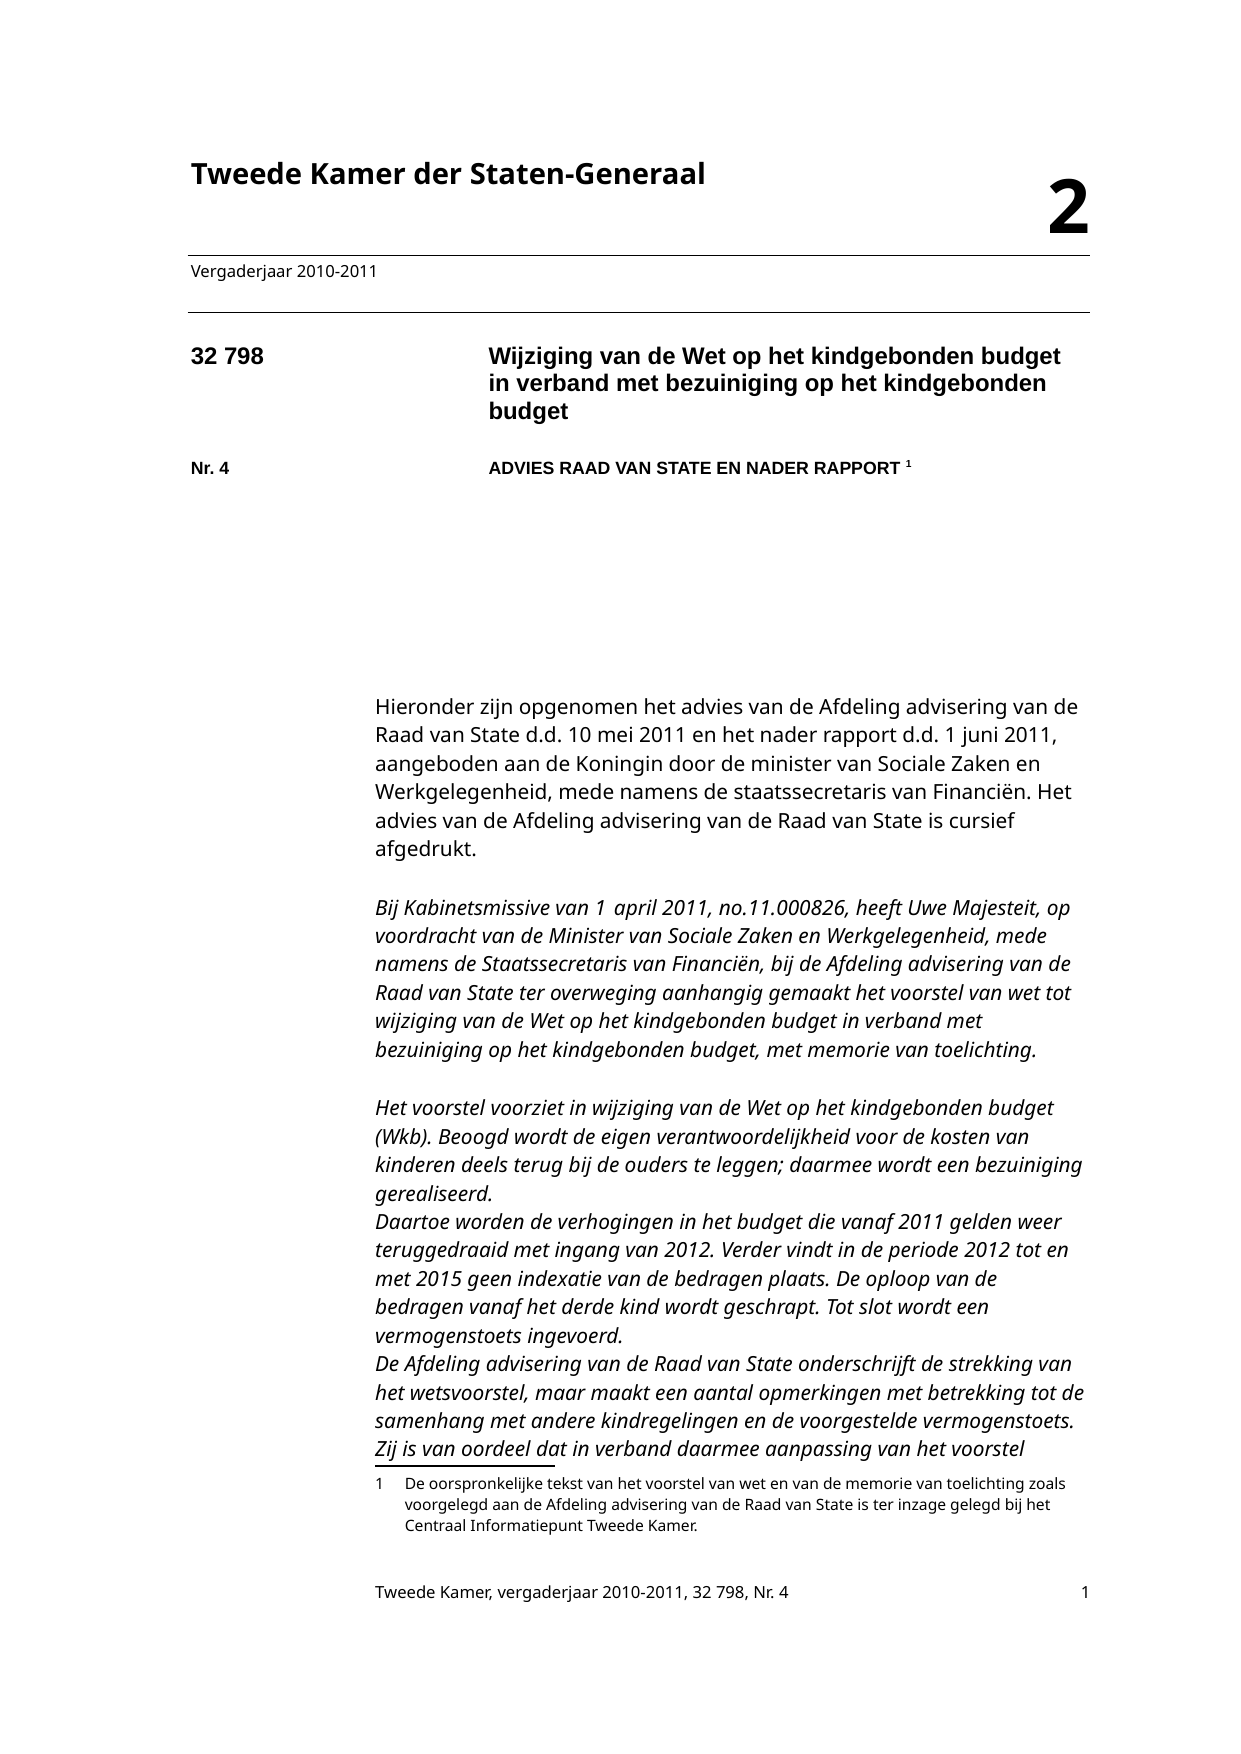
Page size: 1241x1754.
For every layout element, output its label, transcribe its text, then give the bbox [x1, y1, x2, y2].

table_cell Vergaderjaar 2010-2011 [188, 256, 485, 312]
text Hieronder zijn opgenomen het advies van de Afdeling advisering van de Raad van State d.d. 10 mei 2011 en het nader rapport d.d. 1 juni 2011, aangeboden aan de Koningin door de minister van Sociale Zaken en Werkgelegenheid, mede namens de staatssecretaris van Financiën. Het advies van de Afdeling advisering van de Raad van State is cursief afgedrukt. [375, 692, 1090, 863]
text Het voorstel voorziet in wijziging van de Wet op het kindgebonden budget (Wkb). Beoogd wordt de eigen verantwoordelijkheid voor de kosten van kinderen deels terug bij de ouders te leggen; daarmee wordt een bezuiniging gerealiseerd. [375, 1093, 1090, 1207]
text De Afdeling advisering van de Raad van State onderschrijft de strekking van het wetsvoorstel, maar maakt een aantal opmerkingen met betrekking tot de samenhang met andere kindregelingen en de voorgestelde vermogenstoets. Zij is van oordeel dat in verband daarmee aanpassing van het voorstel [375, 1349, 1090, 1463]
table_cell ADVIES RAAD VAN STATE EN NADER RAPPORT [485, 455, 1090, 573]
text Bij Kabinetsmissive van 1 april 2011, no.11.000826, heeft Uwe Majesteit, op voordracht van de Minister van Sociale Zaken en Werkgelegenheid, mede namens de Staatssecretaris van Financiën, bij de Afdeling advisering van de Raad van State ter overweging aanhangig gemaakt het voorstel van wet tot wijziging van de Wet op het kindgebonden budget in verband met bezuiniging op het kindgebonden budget, met memorie van toelichting. [375, 893, 1090, 1063]
table_cell 32 798 [188, 339, 485, 454]
table_cell Nr. 4 [188, 455, 485, 573]
table_header Tweede Kamer der Staten-Generaal [188, 150, 909, 255]
table_cell [188, 313, 485, 339]
table_header 2 [910, 150, 1090, 255]
text Daartoe worden de verhogingen in het budget die vanaf 2011 gelden weer teruggedraaid met ingang van 2012. Verder vindt in de periode 2012 tot en met 2015 geen indexatie van de bedragen plaats. De oploop van de bedragen vanaf het derde kind wordt geschrapt. Tot slot wordt een vermogenstoets ingevoerd. [375, 1207, 1090, 1349]
table_cell [485, 313, 1090, 339]
table_cell Wijziging van de Wet op het kindgebonden budget in verband met bezuiniging op het kindgebonden budget [485, 339, 1090, 454]
table_cell [485, 256, 1090, 312]
